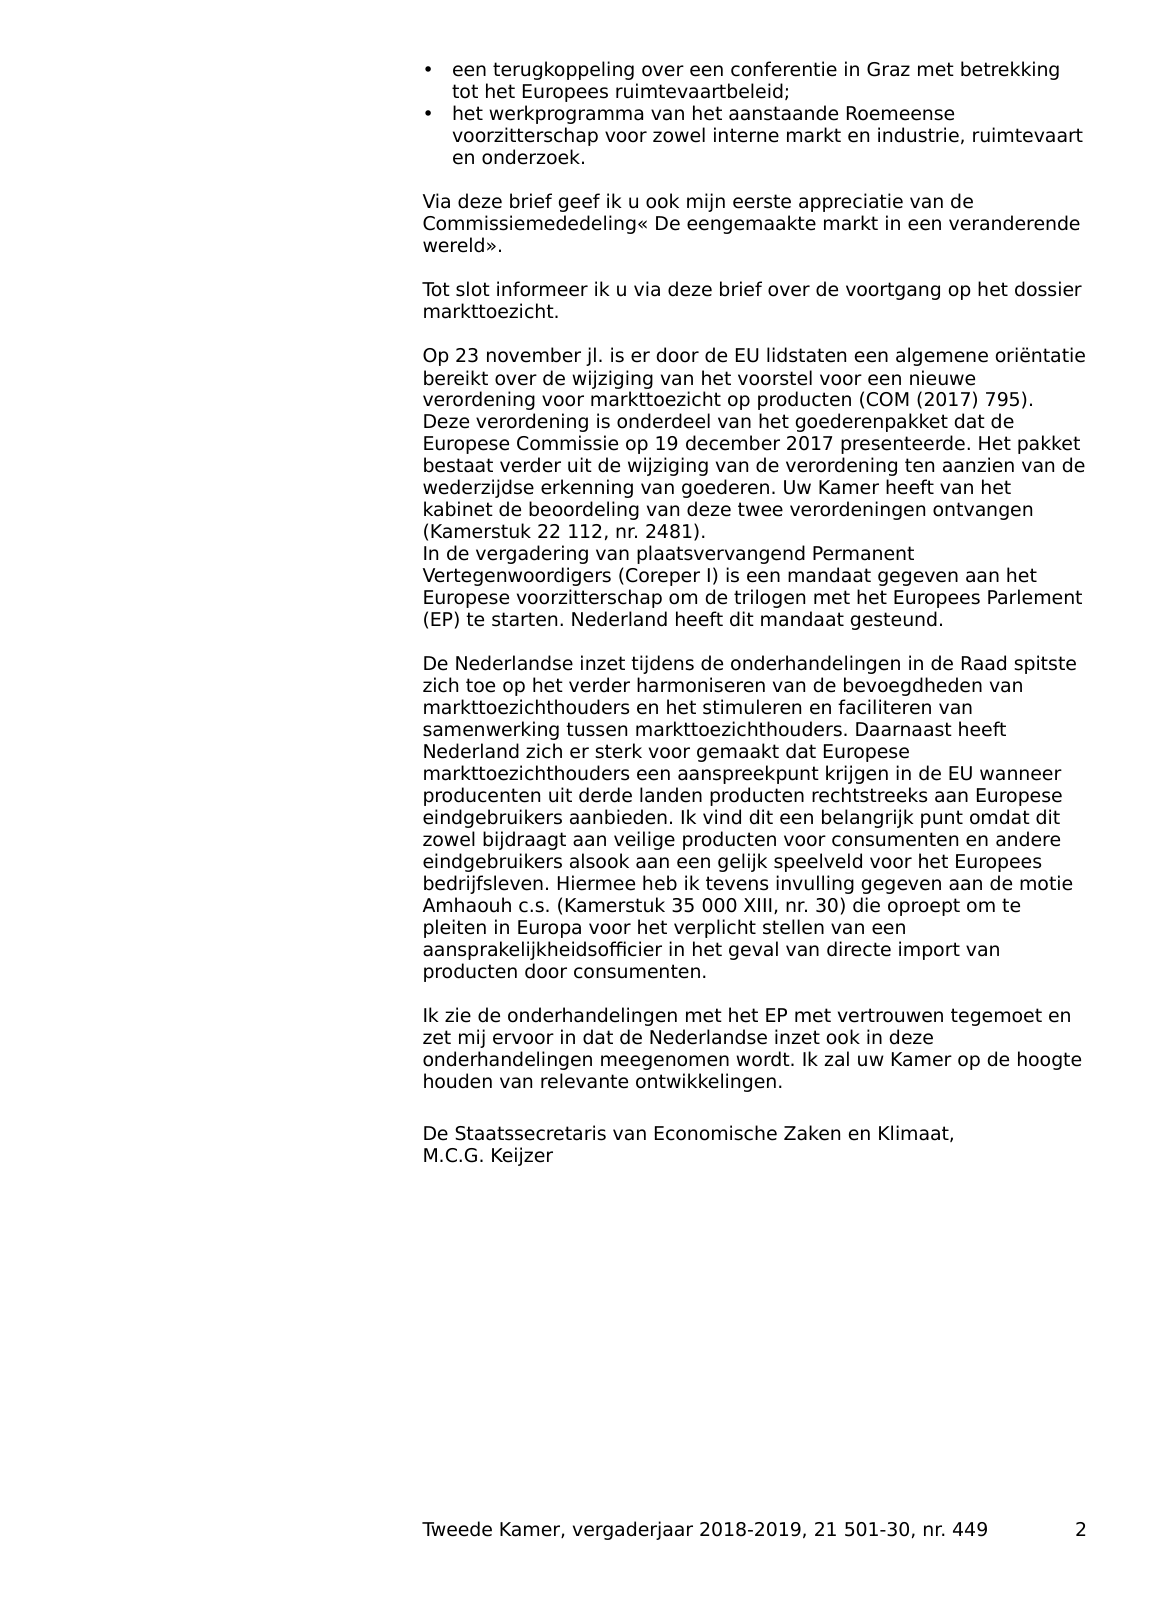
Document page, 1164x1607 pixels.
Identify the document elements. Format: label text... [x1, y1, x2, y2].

text • een terugkoppeling over een conferentie in Graz met betrekking tot het Europees ruimtevaartbeleid; [422, 59, 1087, 103]
text Op 23 november jl. is er door de EU lidstaten een algemene oriëntatie bereikt over de wijziging van het voorstel voor een nieuwe verordening voor markttoezicht op producten (COM (2017) 795). Deze verordening is onderdeel van het goederenpakket dat de Europese Commissie op 19 december 2017 presenteerde. Het pakket bestaat verder uit de wijziging van de verordening ten aanzien van de wederzijdse erkenning van goederen. Uw Kamer heeft van het kabinet de beoordeling van deze twee verordeningen ontvangen (Kamerstuk 22 112, nr. 2481). [422, 345, 1087, 543]
text Via deze brief geef ik u ook mijn eerste appreciatie van de Commissiemededeling« De eengemaakte markt in een veranderende wereld». [422, 191, 1087, 257]
text • het werkprogramma van het aanstaande Roemeense voorzitterschap voor zowel interne markt en industrie, ruimtevaart en onderzoek. [422, 103, 1087, 169]
text De Nederlandse inzet tijdens de onderhandelingen in de Raad spitste zich toe op het verder harmoniseren van de bevoegdheden van markttoezichthouders en het stimuleren en faciliteren van samenwerking tussen markttoezichthouders. Daarnaast heeft Nederland zich er sterk voor gemaakt dat Europese markttoezichthouders een aanspreekpunt krijgen in de EU wanneer producenten uit derde landen producten rechtstreeks aan Europese eindgebruikers aanbieden. Ik vind dit een belangrijk punt omdat dit zowel bijdraagt aan veilige producten voor consumenten en andere eindgebruikers alsook aan een gelijk speelveld voor het Europees bedrijfsleven. Hiermee heb ik tevens invulling gegeven aan de motie Amhaouh c.s. (Kamerstuk 35 000 XIII, nr. 30) die oproept om te pleiten in Europa voor het verplicht stellen van een aansprakelijkheidsofficier in het geval van directe import van producten door consumenten. [422, 653, 1087, 983]
text Tot slot informeer ik u via deze brief over de voortgang op het dossier markttoezicht. [422, 279, 1087, 323]
text Ik zie de onderhandelingen met het EP met vertrouwen tegemoet en zet mij ervoor in dat de Nederlandse inzet ook in deze onderhandelingen meegenomen wordt. Ik zal uw Kamer op de hoogte houden van relevante ontwikkelingen. [422, 1005, 1087, 1093]
text De Staatssecretaris van Economische Zaken en Klimaat, M.C.G. Keijzer [422, 1123, 1087, 1167]
text In de vergadering van plaatsvervangend Permanent Vertegenwoordigers (Coreper I) is een mandaat gegeven aan het Europese voorzitterschap om de trilogen met het Europees Parlement (EP) te starten. Nederland heeft dit mandaat gesteund. [422, 543, 1087, 631]
